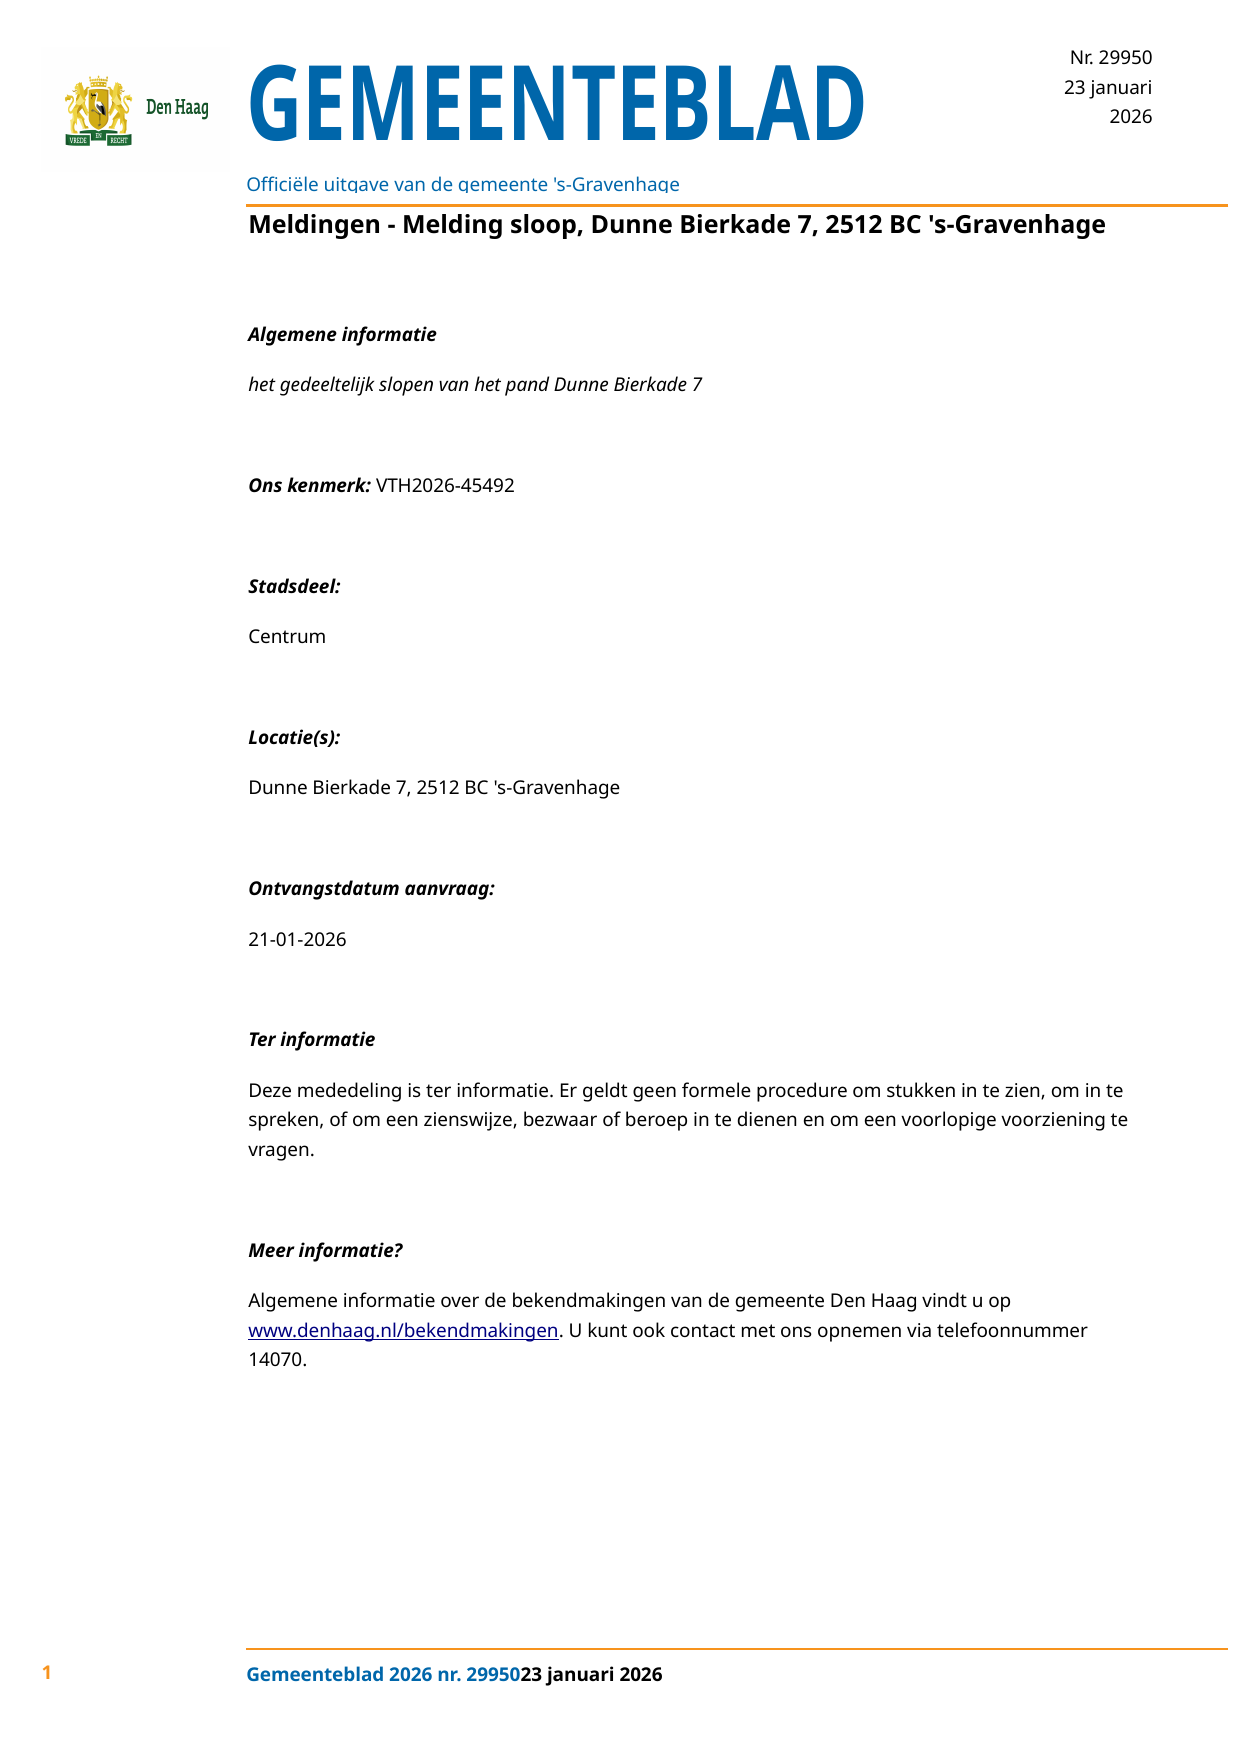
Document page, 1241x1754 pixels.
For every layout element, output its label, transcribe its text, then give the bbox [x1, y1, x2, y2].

text 21-01-2026 [248, 926, 1152, 951]
text Stadsdeel: [248, 573, 1152, 598]
text Dunne Bierkade 7, 2512 BC 's-Gravenhage [248, 774, 1152, 800]
text Ontvangstdatum aanvraag: [248, 875, 1152, 901]
text Meldingen - Melding sloop, Dunne Bierkade 7, 2512 BC 's-Gravenhage [248, 207, 1152, 241]
text Algemene informatie [248, 321, 1152, 346]
text Ter informatie [248, 1027, 1152, 1052]
text het gedeeltelijk slopen van het pand Dunne Bierkade 7 [248, 371, 1152, 397]
text Algemene informatie over de bekendmakingen van de gemeente Den Haag vindt u op www.denhaag.nl/bekendmakingen. U kunt ook contact met ons opnemen via telefoonnummer 14070. [248, 1287, 1152, 1372]
text Meer informatie? [248, 1237, 1152, 1263]
text Centrum [248, 623, 1152, 649]
picture [41, 47, 231, 172]
text Ons kenmerk: VTH2026-45492 [248, 472, 1152, 498]
text Locatie(s): [248, 724, 1152, 750]
text Deze mededeling is ter informatie. Er geldt geen formele procedure om stukken in te zien, om in te spreken, of om een zienswijze, bezwaar of beroep in te dienen en om een voorlopige voorziening te vragen. [248, 1077, 1152, 1162]
